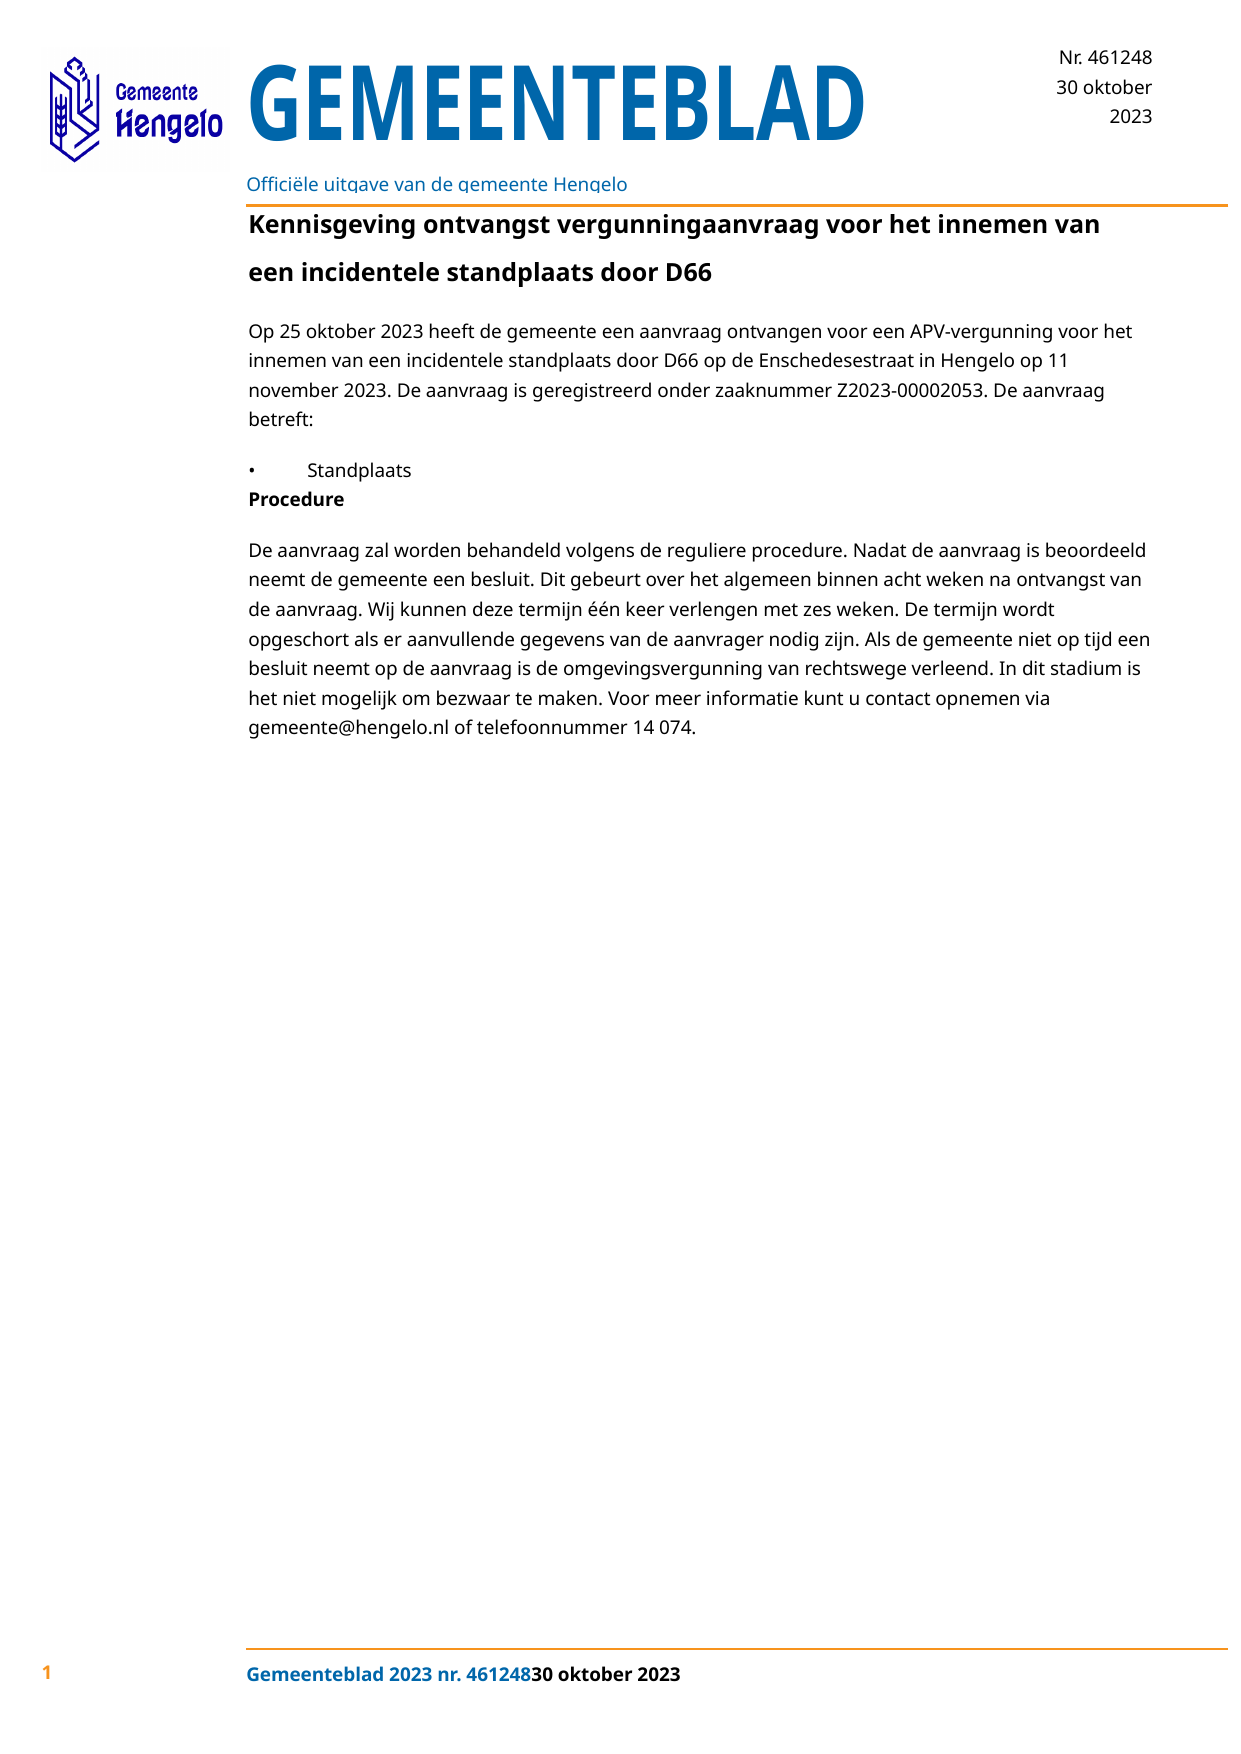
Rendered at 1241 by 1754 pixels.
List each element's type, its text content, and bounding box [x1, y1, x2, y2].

text Op 25 oktober 2023 heeft de gemeente een aanvraag ontvangen voor een APV-vergunning voor het innemen van een incidentele standplaats door D66 op de Enschedesestraat in Hengelo op 11 november 2023. De aanvraag is geregistreerd onder zaaknummer Z2023-00002053. De aanvraag betreft: [248, 318, 1152, 432]
text Procedure [248, 487, 1152, 512]
list Standplaats [248, 457, 1152, 483]
text De aanvraag zal worden behandeld volgens de reguliere procedure. Nadat de aanvraag is beoordeeld neemt de gemeente een besluit. Dit gebeurt over het algemeen binnen acht weken na ontvangst van de aanvraag. Wij kunnen deze termijn één keer verlengen met zes weken. De termijn wordt opgeschort als er aanvullende gegevens van de aanvrager nodig zijn. Als de gemeente niet op tijd een besluit neemt op de aanvraag is de omgevingsvergunning van rechtswege verleend. In dit stadium is het niet mogelijk om bezwaar te maken. Voor meer informatie kunt u contact opnemen via gemeente@hengelo.nl of telefoonnummer 14 074. [248, 537, 1152, 740]
text Kennisgeving ontvangst vergunningaanvraag voor het innemen van een incidentele standplaats door D66 [248, 207, 1152, 288]
picture [41, 47, 231, 172]
